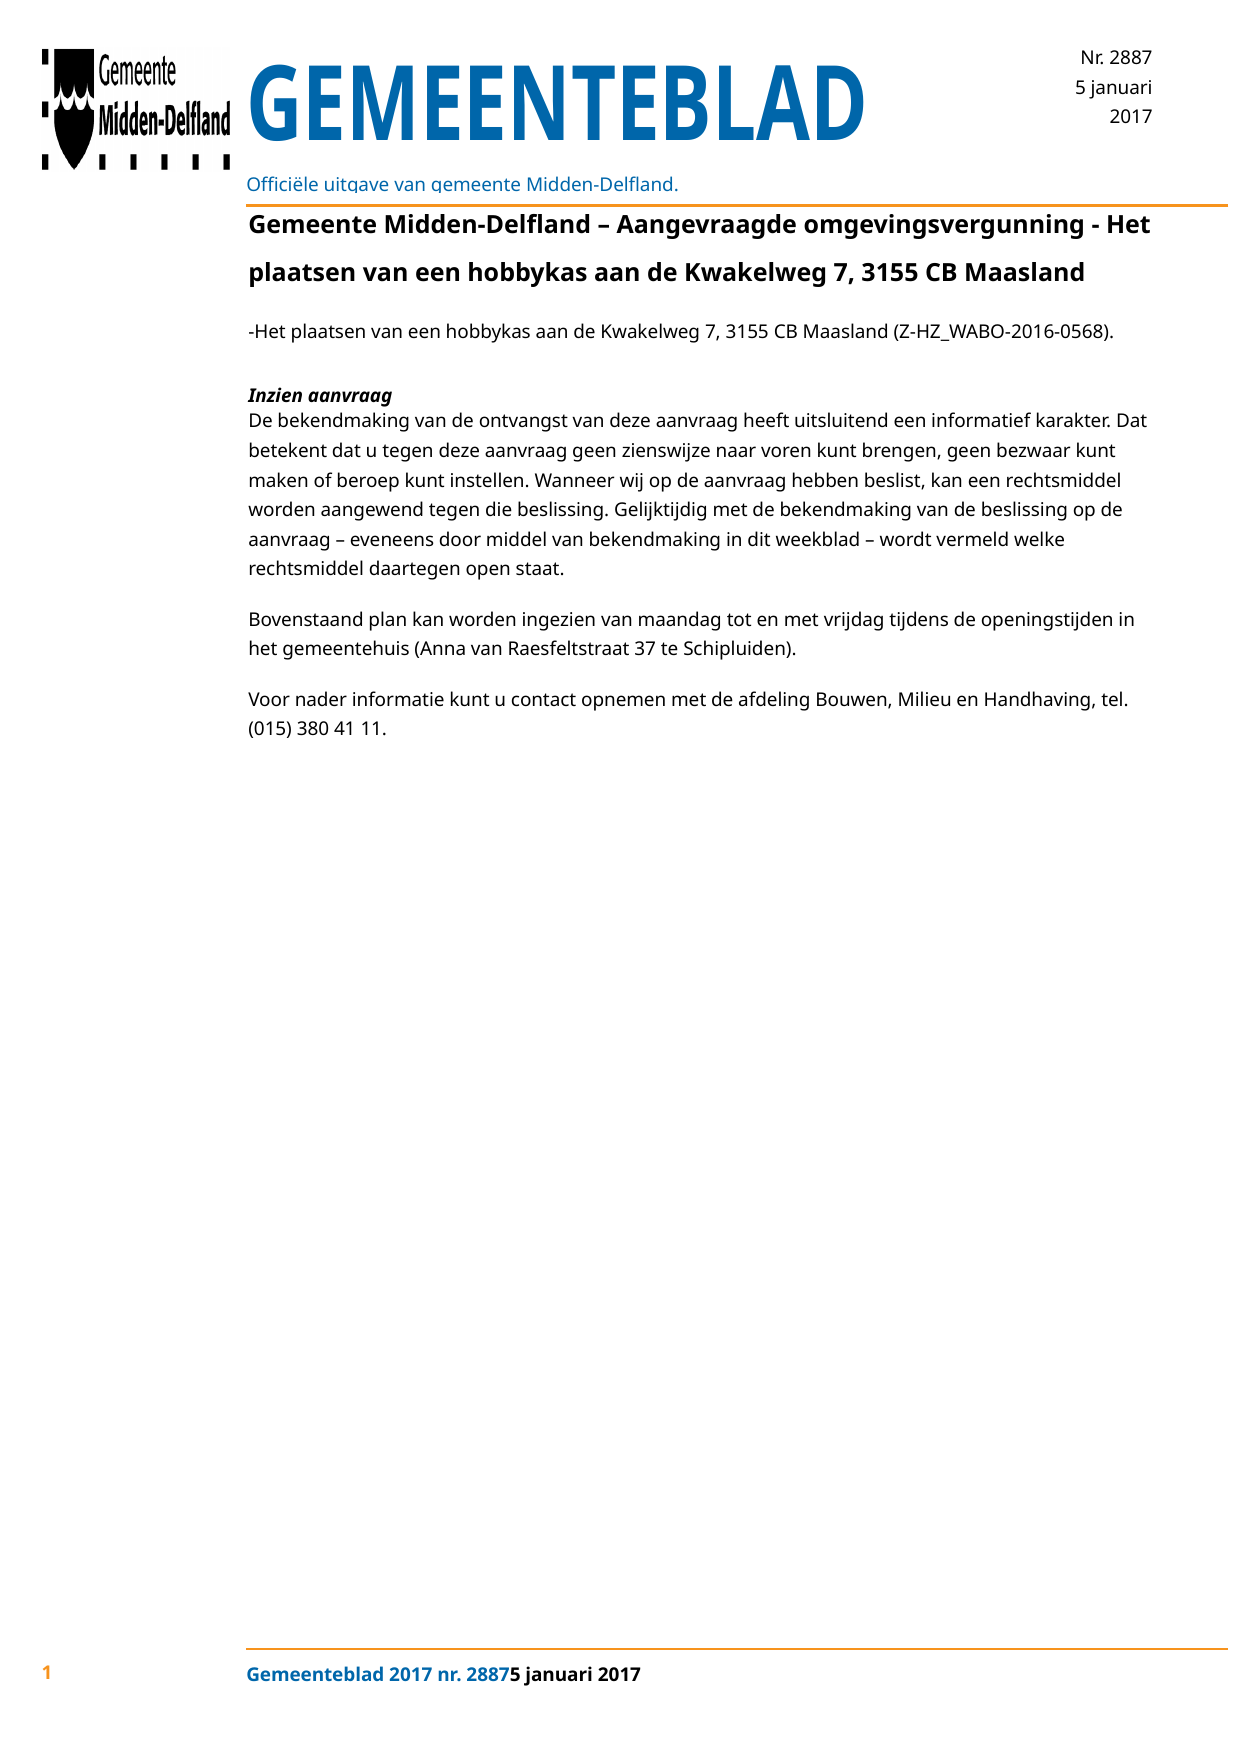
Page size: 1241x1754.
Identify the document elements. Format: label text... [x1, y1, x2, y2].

text -Het plaatsen van een hobbykas aan de Kwakelweg 7, 3155 CB Maasland (Z-HZ_WABO-2016-0568). [248, 318, 1152, 344]
picture [41, 47, 231, 172]
text De bekendmaking van de ontvangst van deze aanvraag heeft uitsluitend een informatief karakter. Dat betekent dat u tegen deze aanvraag geen zienswijze naar voren kunt brengen, geen bezwaar kunt maken of beroep kunt instellen. Wanneer wij op de aanvraag hebben beslist, kan een rechtsmiddel worden aangewend tegen die beslissing. Gelijktijdig met de bekendmaking van de beslissing op de aanvraag – eveneens door middel van bekendmaking in dit weekblad – wordt vermeld welke rechtsmiddel daartegen open staat. [248, 408, 1152, 581]
text Gemeente Midden-Delfland – Aangevraagde omgevingsvergunning - Het plaatsen van een hobbykas aan de Kwakelweg 7, 3155 CB Maasland [248, 207, 1152, 288]
text Voor nader informatie kunt u contact opnemen met de afdeling Bouwen, Milieu en Handhaving, tel. (015) 380 41 11. [248, 686, 1152, 741]
text Inzien aanvraag [248, 382, 1152, 408]
text Bovenstaand plan kan worden ingezien van maandag tot en met vrijdag tijdens de openingstijden in het gemeentehuis (Anna van Raesfeltstraat 37 te Schipluiden). [248, 606, 1152, 661]
